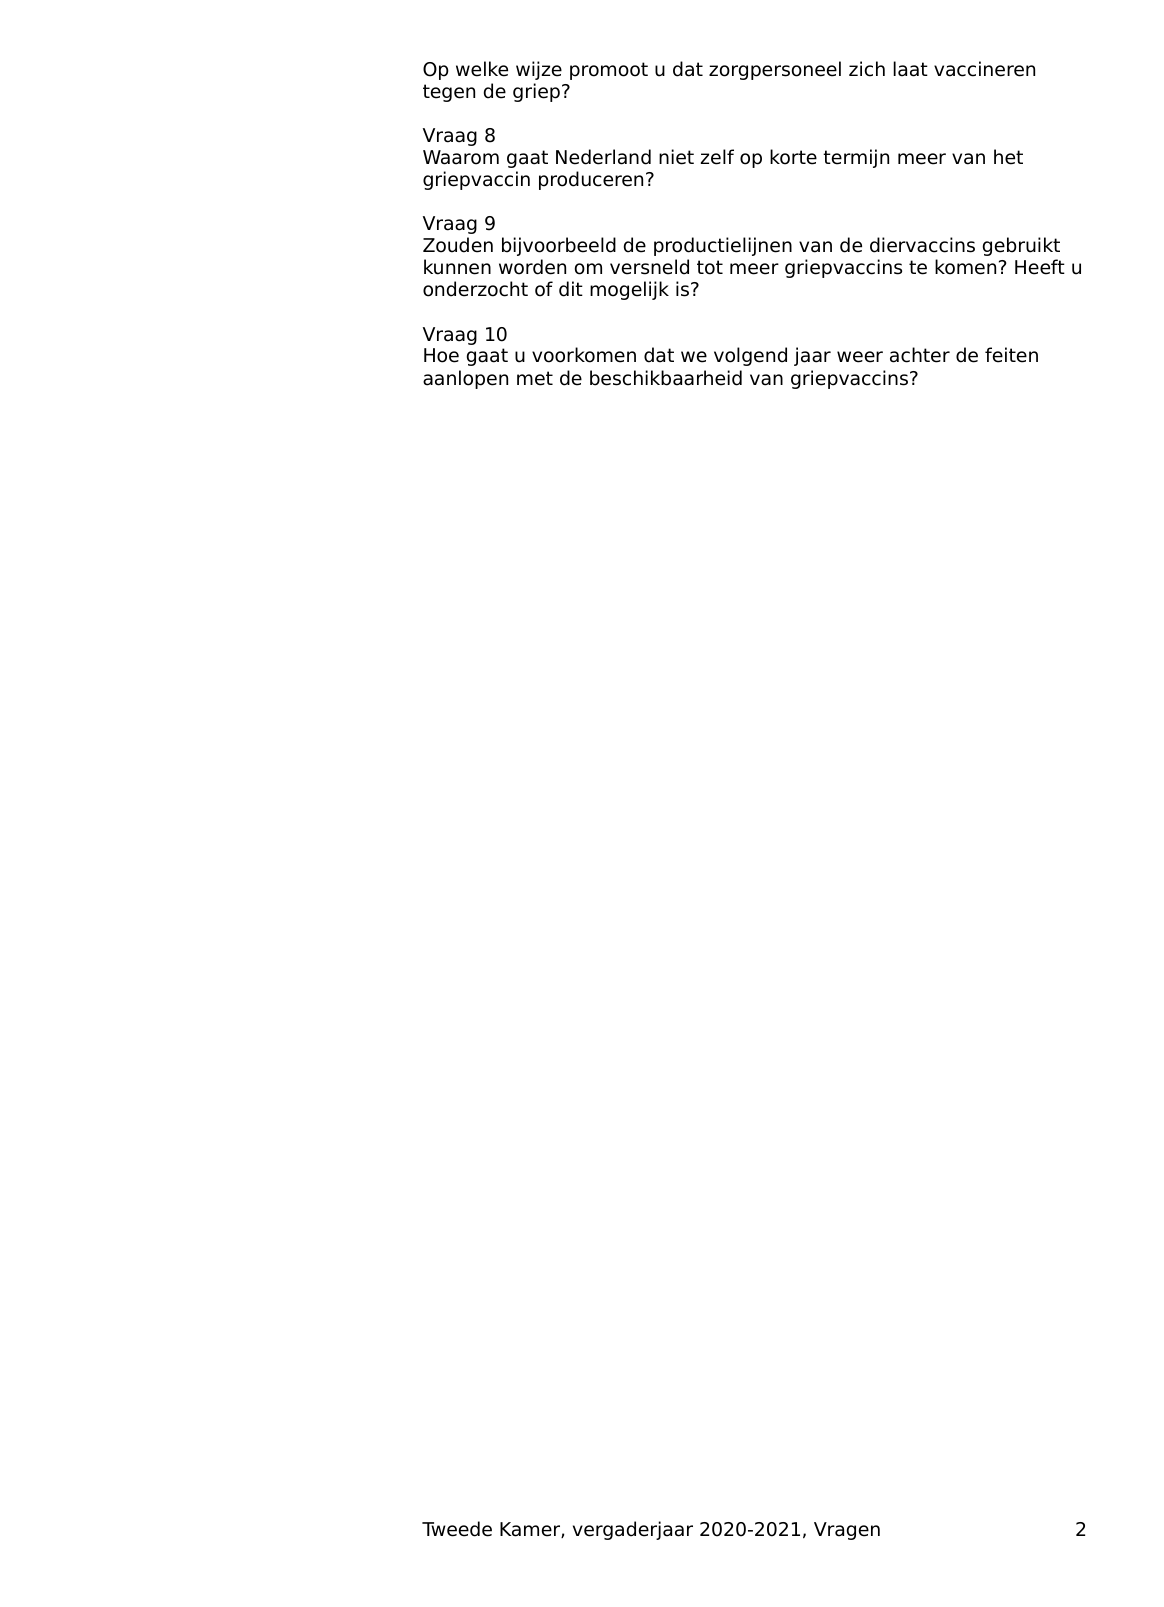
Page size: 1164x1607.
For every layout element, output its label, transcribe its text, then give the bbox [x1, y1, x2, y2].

text Zouden bijvoorbeeld de productielijnen van de diervaccins gebruikt kunnen worden om versneld tot meer griepvaccins te komen? Heeft u onderzocht of dit mogelijk is? [422, 235, 1087, 301]
text Vraag 10 [422, 323, 1087, 345]
text Waarom gaat Nederland niet zelf op korte termijn meer van het griepvaccin produceren? [422, 147, 1087, 191]
text Hoe gaat u voorkomen dat we volgend jaar weer achter de feiten aanlopen met de beschikbaarheid van griepvaccins? [422, 345, 1087, 389]
text Vraag 8 [422, 125, 1087, 147]
text Op welke wijze promoot u dat zorgpersoneel zich laat vaccineren tegen de griep? [422, 59, 1087, 103]
text Vraag 9 [422, 213, 1087, 235]
